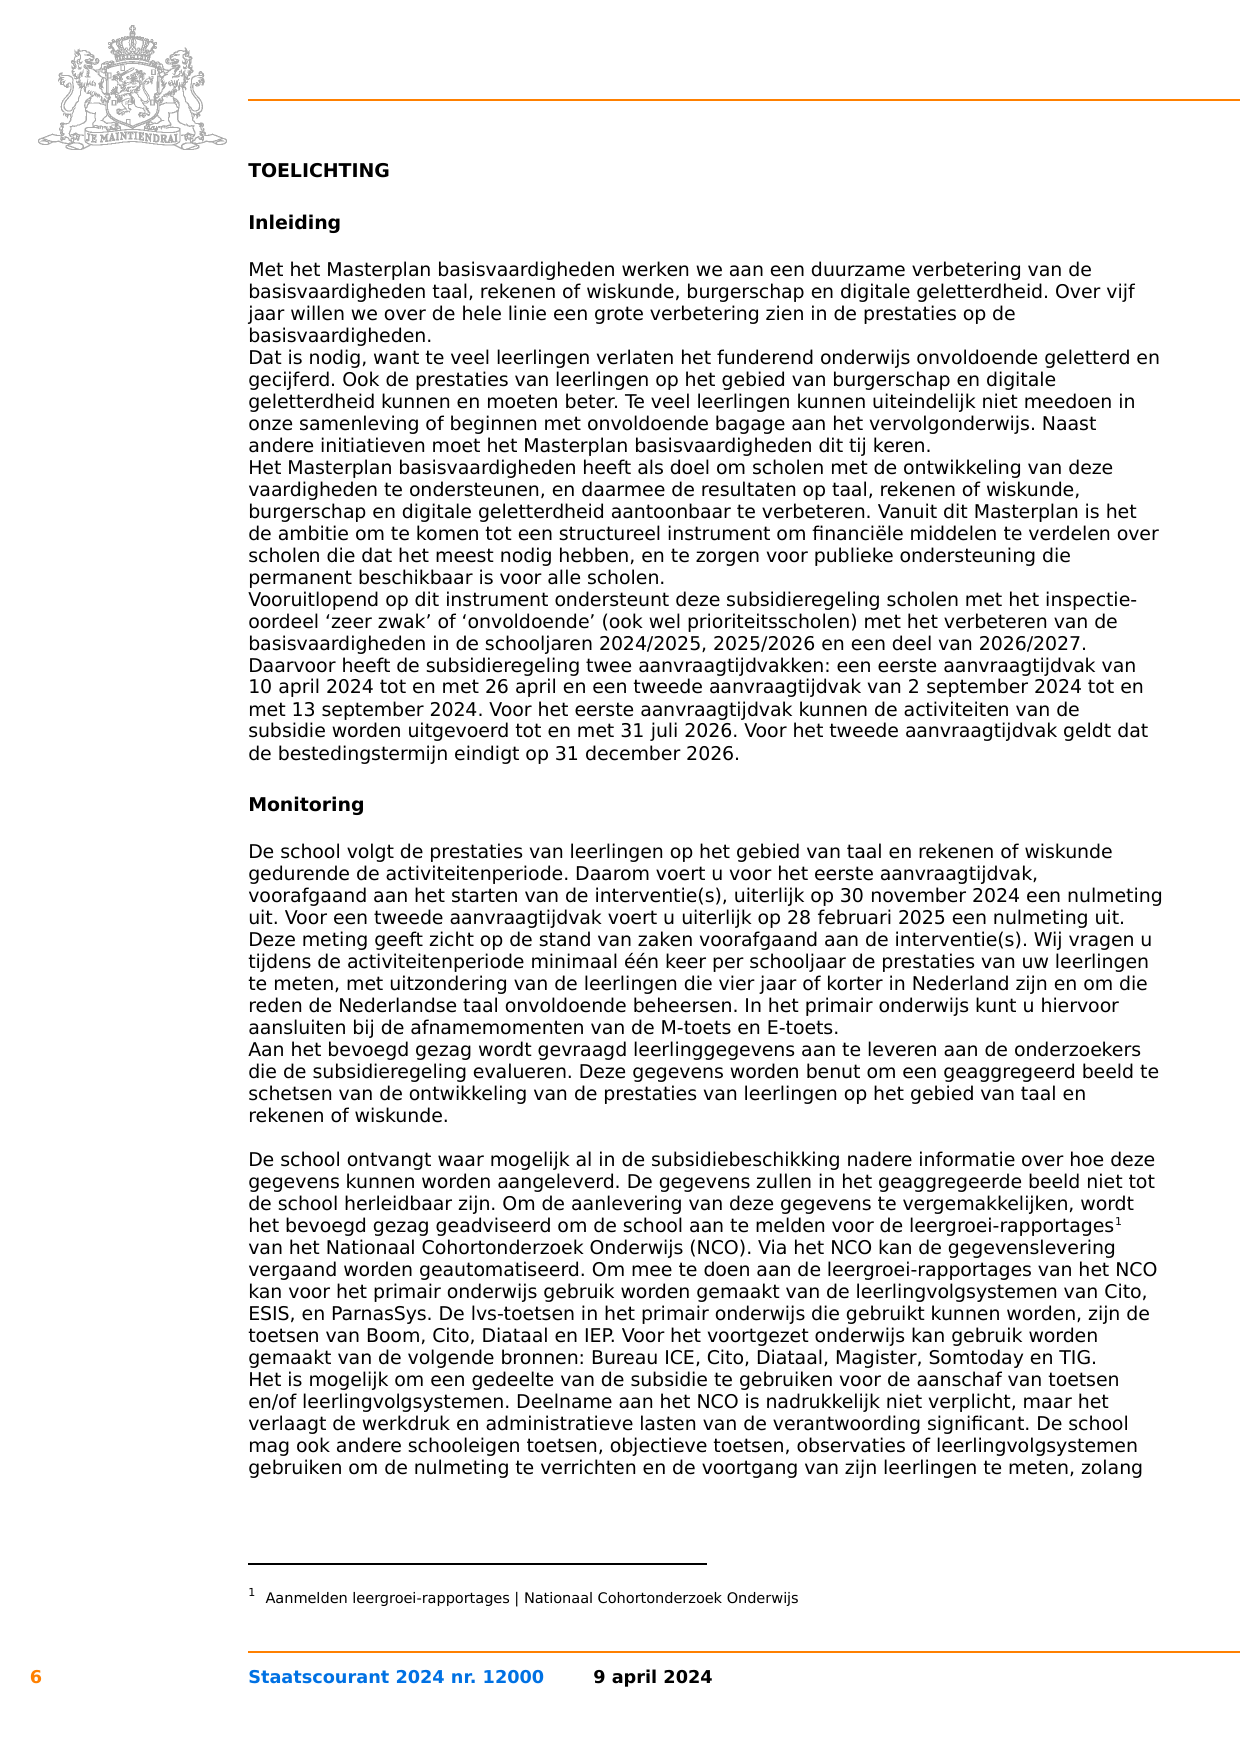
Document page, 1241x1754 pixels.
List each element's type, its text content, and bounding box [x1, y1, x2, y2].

text Aanmelden leergroei-rapportages | Nationaal Cohortonderzoek Onderwijs [248, 1586, 1163, 1608]
text Met het Masterplan basisvaardigheden werken we aan een duurzame verbetering van de basisvaardigheden taal, rekenen of wiskunde, burgerschap en digitale geletterdheid. Over vijf jaar willen we over de hele linie een grote verbetering zien in de prestaties op de basisvaardigheden. [248, 259, 1163, 347]
subtitle Monitoring [248, 794, 1163, 816]
picture [38, 25, 227, 150]
text Dat is nodig, want te veel leerlingen verlaten het funderend onderwijs onvoldoende geletterd en gecijferd. Ook de prestaties van leerlingen op het gebied van burgerschap en digitale geletterdheid kunnen en moeten beter. Te veel leerlingen kunnen uiteindelijk niet meedoen in onze samenleving of beginnen met onvoldoende bagage aan het vervolgonderwijs. Naast andere initiatieven moet het Masterplan basisvaardigheden dit tij keren. [248, 347, 1163, 457]
text Het Masterplan basisvaardigheden heeft als doel om scholen met de ontwikkeling van deze vaardigheden te ondersteunen, en daarmee de resultaten op taal, rekenen of wiskunde, burgerschap en digitale geletterdheid aantoonbaar te verbeteren. Vanuit dit Masterplan is het de ambitie om te komen tot een structureel instrument om financiële middelen te verdelen over scholen die dat het meest nodig hebben, en te zorgen voor publieke ondersteuning die permanent beschikbaar is voor alle scholen. [248, 457, 1163, 588]
subtitle TOELICHTING [248, 160, 1163, 182]
text De school ontvangt waar mogelijk al in de subsidiebeschikking nadere informatie over hoe deze gegevens kunnen worden aangeleverd. De gegevens zullen in het geaggregeerde beeld niet tot de school herleidbaar zijn. Om de aanlevering van deze gegevens te vergemakkelijken, wordt het bevoegd gezag geadviseerd om de school aan te melden voor de leergroei-rapportages van het Nationaal Cohortonderzoek Onderwijs (NCO). Via het NCO kan de gegevenslevering vergaand worden geautomatiseerd. Om mee te doen aan de leergroei-rapportages van het NCO kan voor het primair onderwijs gebruik worden gemaakt van de leerlingvolgsystemen van Cito, ESIS, en ParnasSys. De lvs-toetsen in het primair onderwijs die gebruikt kunnen worden, zijn de toetsen van Boom, Cito, Diataal en IEP. Voor het voortgezet onderwijs kan gebruik worden gemaakt van de volgende bronnen: Bureau ICE, Cito, Diataal, Magister, Somtoday en TIG. [248, 1149, 1163, 1369]
text Aan het bevoegd gezag wordt gevraagd leerlinggegevens aan te leveren aan de onderzoekers die de subsidieregeling evalueren. Deze gegevens worden benut om een geaggregeerd beeld te schetsen van de ontwikkeling van de prestaties van leerlingen op het gebied van taal en rekenen of wiskunde. [248, 1039, 1163, 1127]
subtitle Inleiding [248, 212, 1163, 234]
text Vooruitlopend op dit instrument ondersteunt deze subsidieregeling scholen met het inspectie-oordeel ‘zeer zwak’ of ‘onvoldoende’ (ook wel prioriteitsscholen) met het verbeteren van de basisvaardigheden in de schooljaren 2024/2025, 2025/2026 en een deel van 2026/2027. Daarvoor heeft de subsidieregeling twee aanvraagtijdvakken: een eerste aanvraagtijdvak van 10 april 2024 tot en met 26 april en een tweede aanvraagtijdvak van 2 september 2024 tot en met 13 september 2024. Voor het eerste aanvraagtijdvak kunnen de activiteiten van de subsidie worden uitgevoerd tot en met 31 juli 2026. Voor het tweede aanvraagtijdvak geldt dat de bestedingstermijn eindigt op 31 december 2026. [248, 588, 1163, 764]
text De school volgt de prestaties van leerlingen op het gebied van taal en rekenen of wiskunde gedurende de activiteitenperiode. Daarom voert u voor het eerste aanvraagtijdvak, voorafgaand aan het starten van de interventie(s), uiterlijk op 30 november 2024 een nulmeting uit. Voor een tweede aanvraagtijdvak voert u uiterlijk op 28 februari 2025 een nulmeting uit. Deze meting geeft zicht op de stand van zaken voorafgaand aan de interventie(s). Wij vragen u tijdens de activiteitenperiode minimaal één keer per schooljaar de prestaties van uw leerlingen te meten, met uitzondering van de leerlingen die vier jaar of korter in Nederland zijn en om die reden de Nederlandse taal onvoldoende beheersen. In het primair onderwijs kunt u hiervoor aansluiten bij de afnamemomenten van de M-toets en E-toets. [248, 841, 1163, 1039]
text Het is mogelijk om een gedeelte van de subsidie te gebruiken voor de aanschaf van toetsen en/of leerlingvolgsystemen. Deelname aan het NCO is nadrukkelijk niet verplicht, maar het verlaagt de werkdruk en administratieve lasten van de verantwoording significant. De school mag ook andere schooleigen toetsen, objectieve toetsen, observaties of leerlingvolgsystemen gebruiken om de nulmeting te verrichten en de voortgang van zijn leerlingen te meten, zolang [248, 1369, 1163, 1479]
